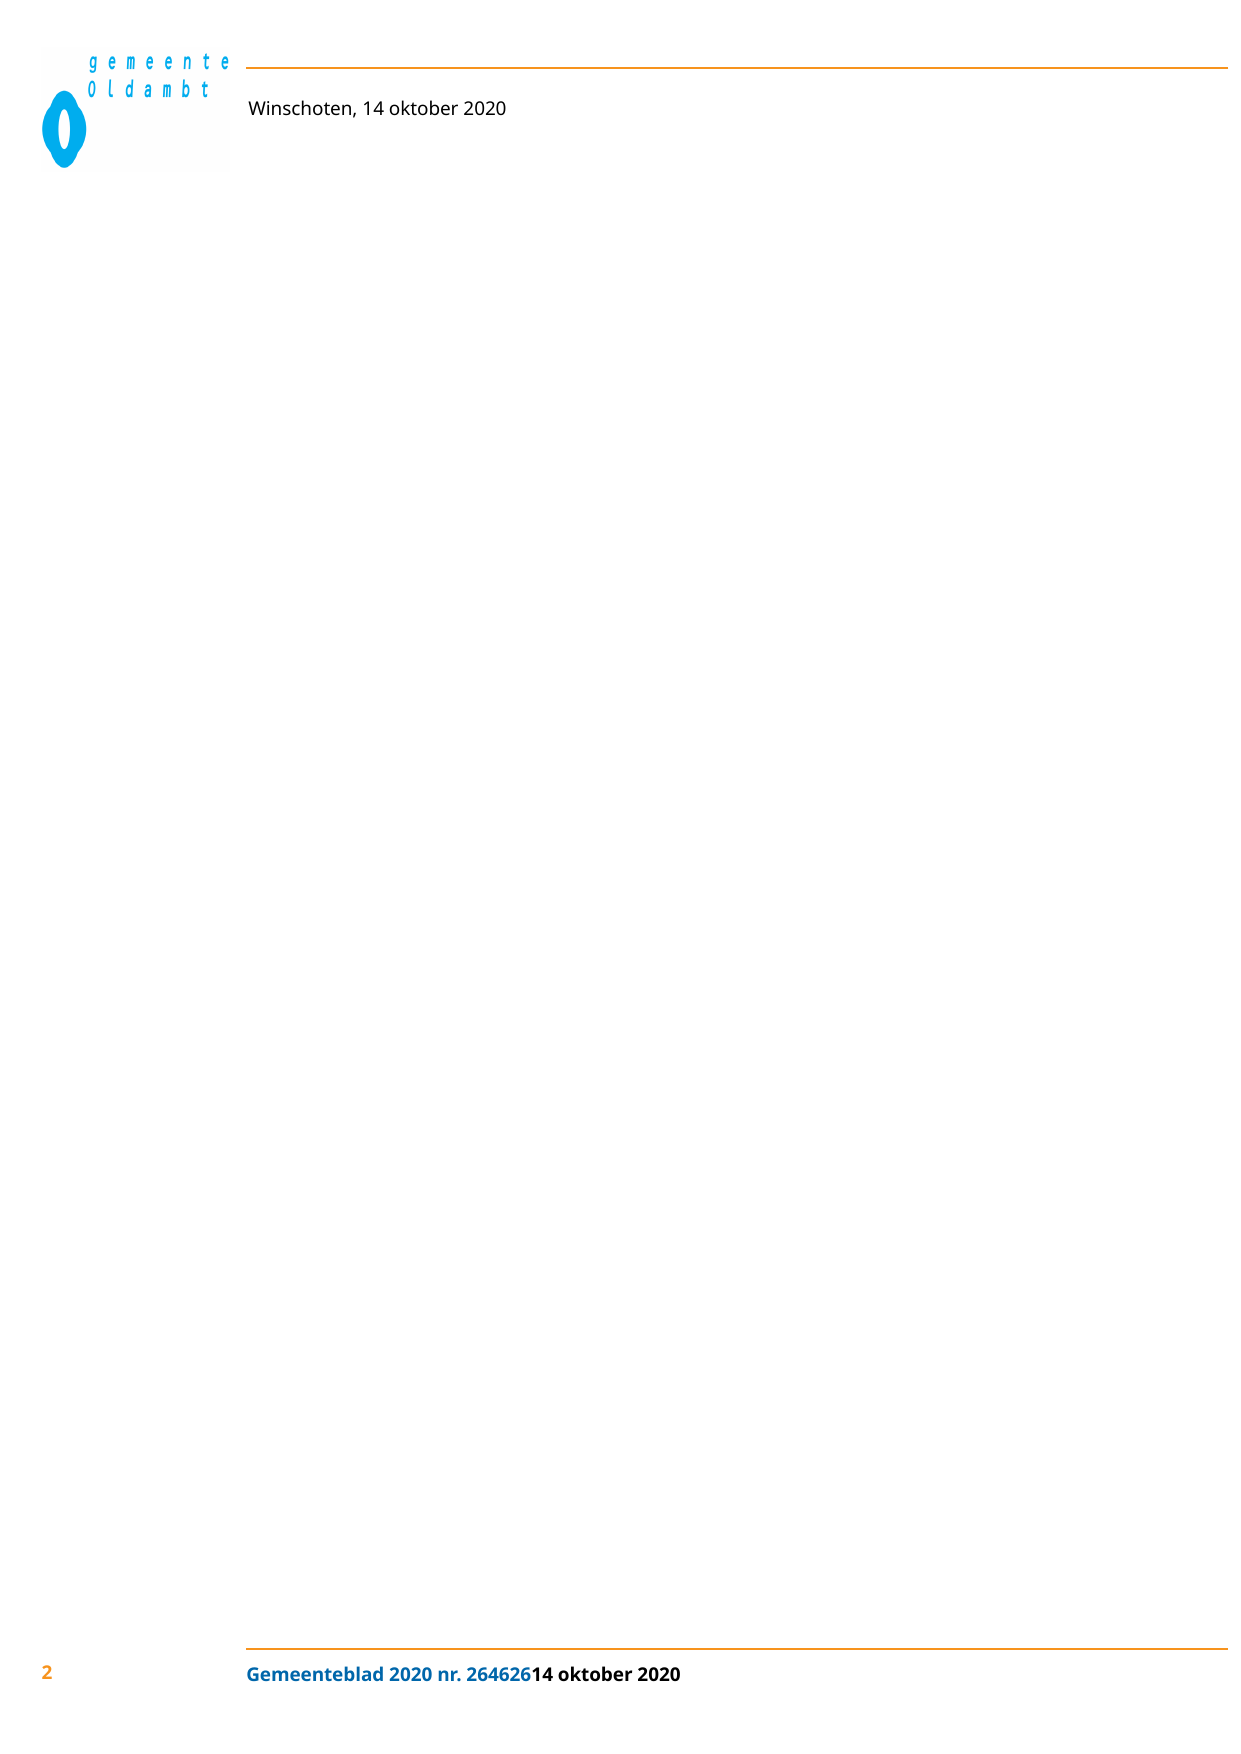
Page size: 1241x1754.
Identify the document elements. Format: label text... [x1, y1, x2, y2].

text Winschoten, 14 oktober 2020 [248, 95, 1152, 121]
picture [41, 47, 231, 172]
